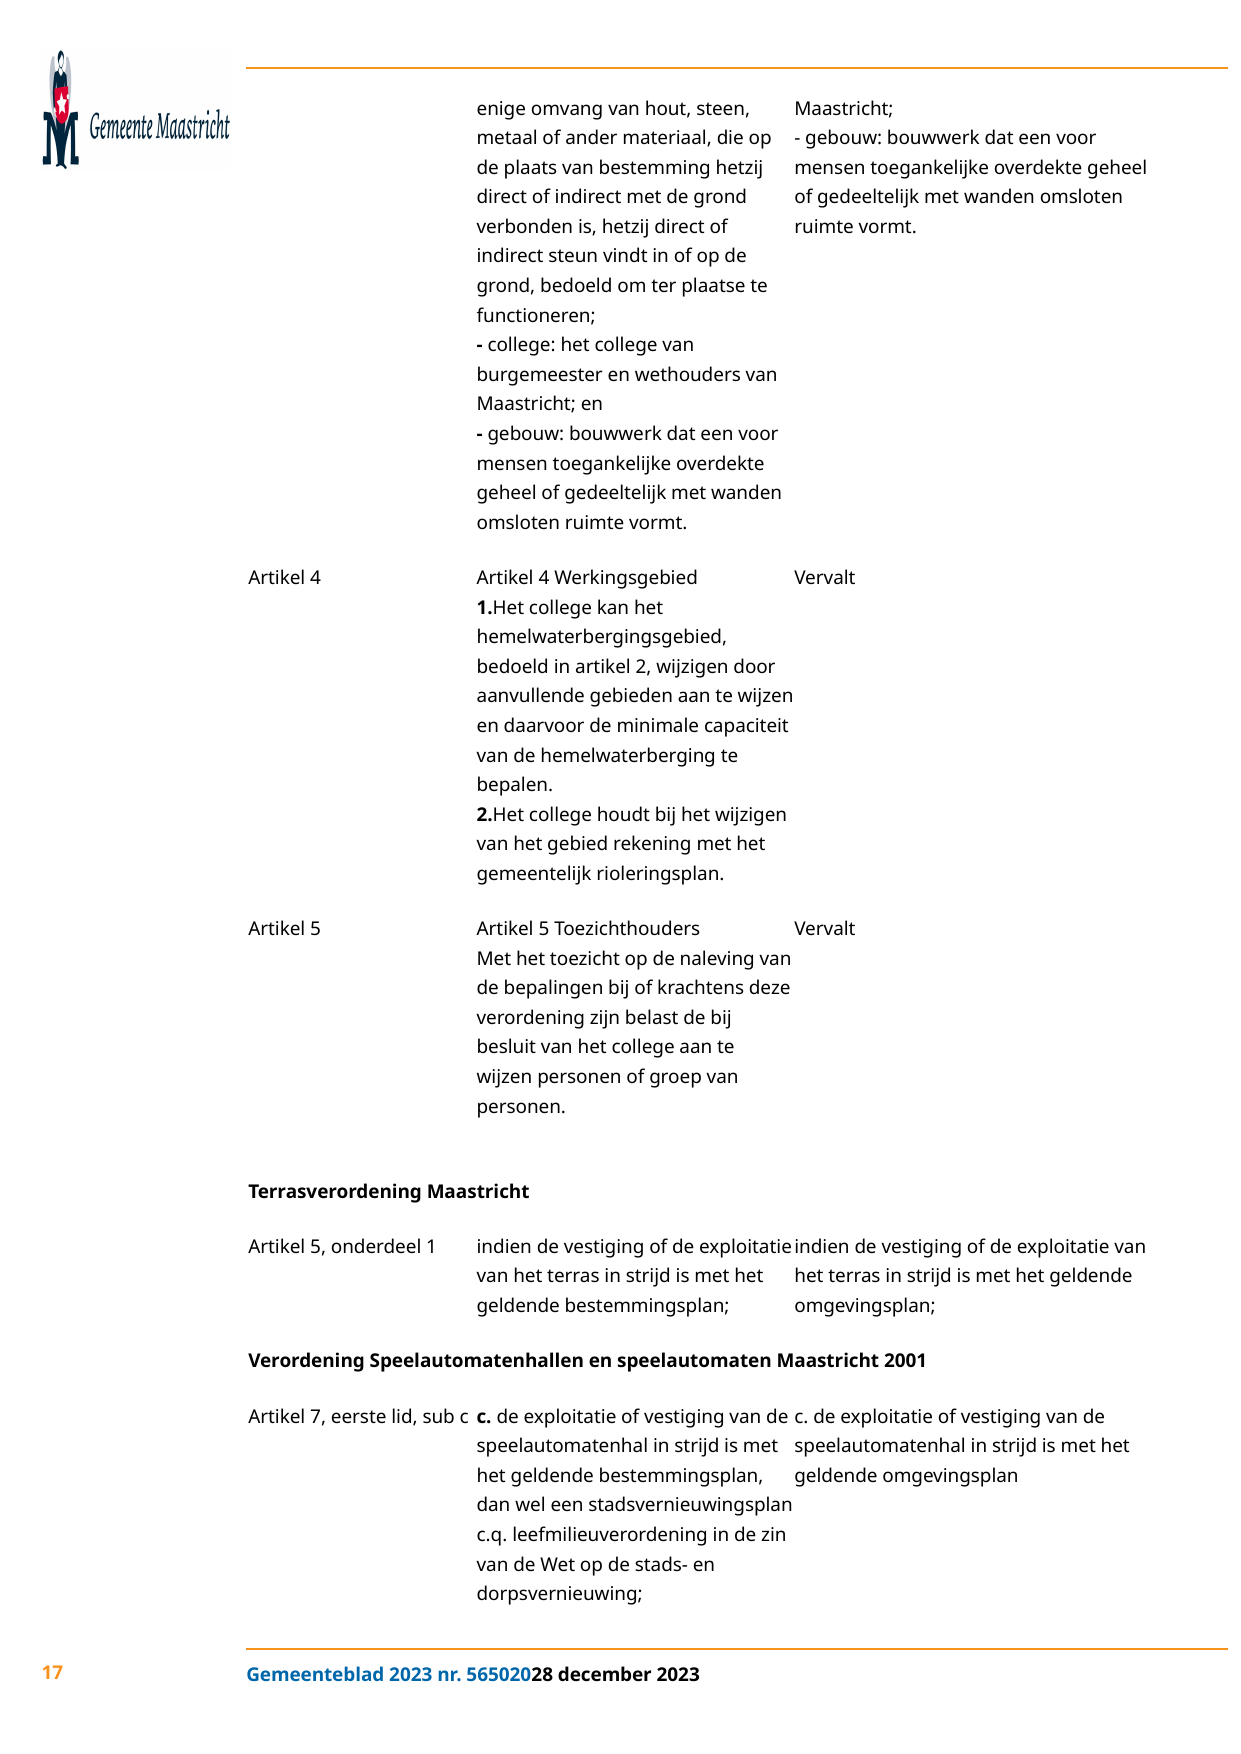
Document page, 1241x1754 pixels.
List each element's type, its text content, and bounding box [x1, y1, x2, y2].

table_cell Vervalt [794, 564, 1152, 915]
table_cell c. de exploitatie of vestiging van de speelautomatenhal in strijd is met het geldende omgevingsplan [794, 1403, 1152, 1606]
table_cell Terrasverordening Maastricht [248, 1148, 1152, 1233]
table_cell [248, 95, 476, 564]
table_cell enige omvang van hout, steen, metaal of ander materiaal, die op de plaats van bestemming hetzij direct of indirect met de grond verbonden is, hetzij direct of indirect steun vindt in of op de grond, bedoeld om ter plaatse te functioneren; - college: het college van burgemeester en wethouders van Maastricht; en - gebouw: bouwwerk dat een voor mensen toegankelijke overdekte geheel of gedeeltelijk met wanden omsloten ruimte vormt. [476, 95, 794, 564]
table_cell Artikel 5 [248, 915, 476, 1148]
table_cell Verordening Speelautomatenhallen en speelautomaten Maastricht 2001 [248, 1318, 1152, 1403]
table_cell indien de vestiging of de exploitatie van het terras in strijd is met het geldende omgevingsplan; [794, 1233, 1152, 1318]
table_cell indien de vestiging of de exploitatie van het terras in strijd is met het geldende bestemmingsplan; [476, 1233, 794, 1318]
picture [41, 47, 231, 172]
table_cell c. de exploitatie of vestiging van de speelautomatenhal in strijd is met het geldende bestemmingsplan, dan wel een stadsvernieuwingsplan c.q. leefmilieuverordening in de zin van de Wet op de stads- en dorpsvernieuwing; [476, 1403, 794, 1606]
table_cell Artikel 5 Toezichthouders Met het toezicht op de naleving van de bepalingen bij of krachtens deze verordening zijn belast de bij besluit van het college aan te wijzen personen of groep van personen. [476, 915, 794, 1148]
table_cell Artikel 4 [248, 564, 476, 915]
table_cell Vervalt [794, 915, 1152, 1148]
table_cell Artikel 4 Werkingsgebied 1.Het college kan het hemelwaterbergingsgebied, bedoeld in artikel 2, wijzigen door aanvullende gebieden aan te wijzen en daarvoor de minimale capaciteit van de hemelwaterberging te bepalen. 2.Het college houdt bij het wijzigen van het gebied rekening met het gemeentelijk rioleringsplan. [476, 564, 794, 915]
table_cell Maastricht; - gebouw: bouwwerk dat een voor mensen toegankelijke overdekte geheel of gedeeltelijk met wanden omsloten ruimte vormt. [794, 95, 1152, 564]
table_cell Artikel 7, eerste lid, sub c [248, 1403, 476, 1606]
table_cell Artikel 5, onderdeel 1 [248, 1233, 476, 1318]
